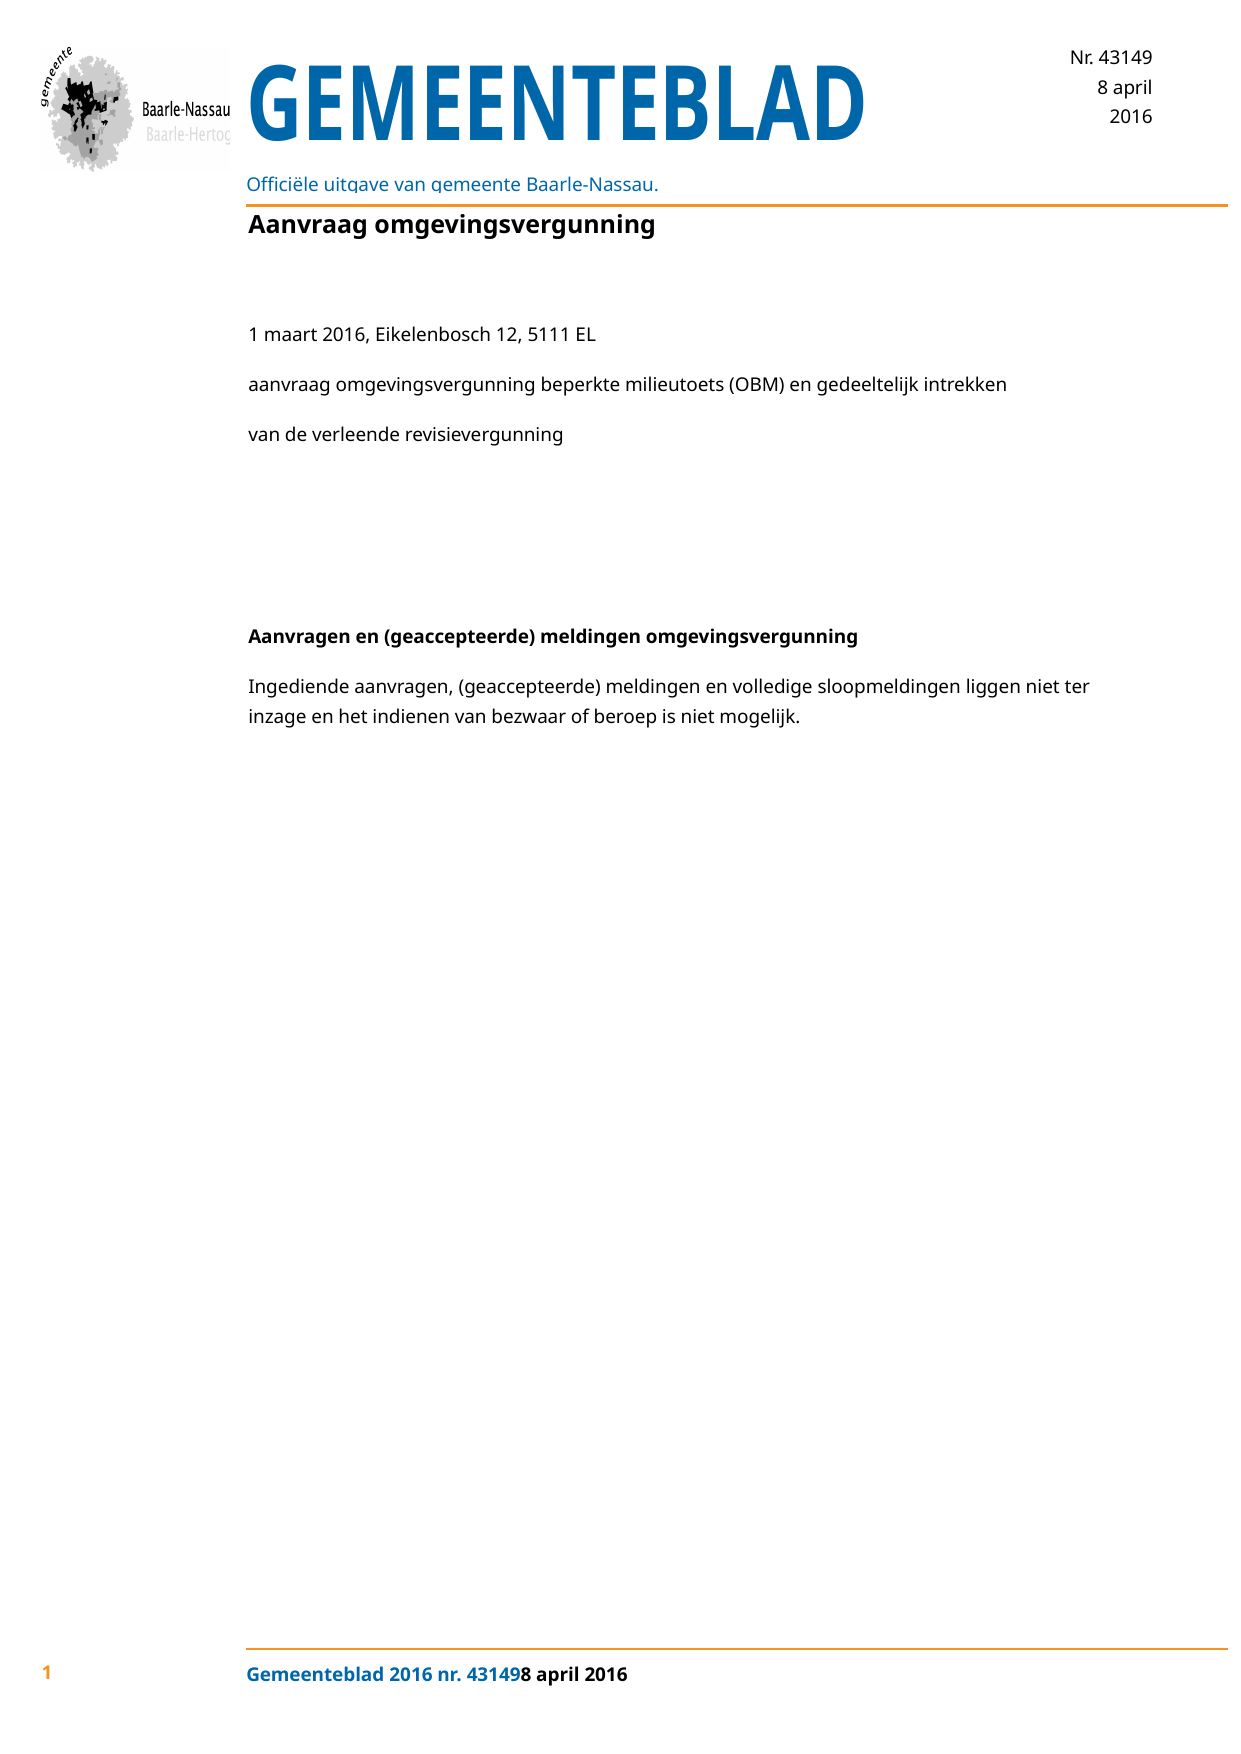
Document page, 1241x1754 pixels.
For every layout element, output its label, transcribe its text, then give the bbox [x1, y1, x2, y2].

text aanvraag omgevingsvergunning beperkte milieutoets (OBM) en gedeeltelijk intrekken [248, 371, 1152, 397]
text Aanvragen en (geaccepteerde) meldingen omgevingsvergunning [248, 623, 1152, 649]
text van de verleende revisievergunning [248, 422, 1152, 447]
text Ingediende aanvragen, (geaccepteerde) meldingen en volledige sloopmeldingen liggen niet ter inzage en het indienen van bezwaar of beroep is niet mogelijk. [248, 674, 1152, 729]
picture [41, 47, 231, 172]
text Aanvraag omgevingsvergunning [248, 207, 1152, 241]
text 1 maart 2016, Eikelenbosch 12, 5111 EL [248, 321, 1152, 346]
